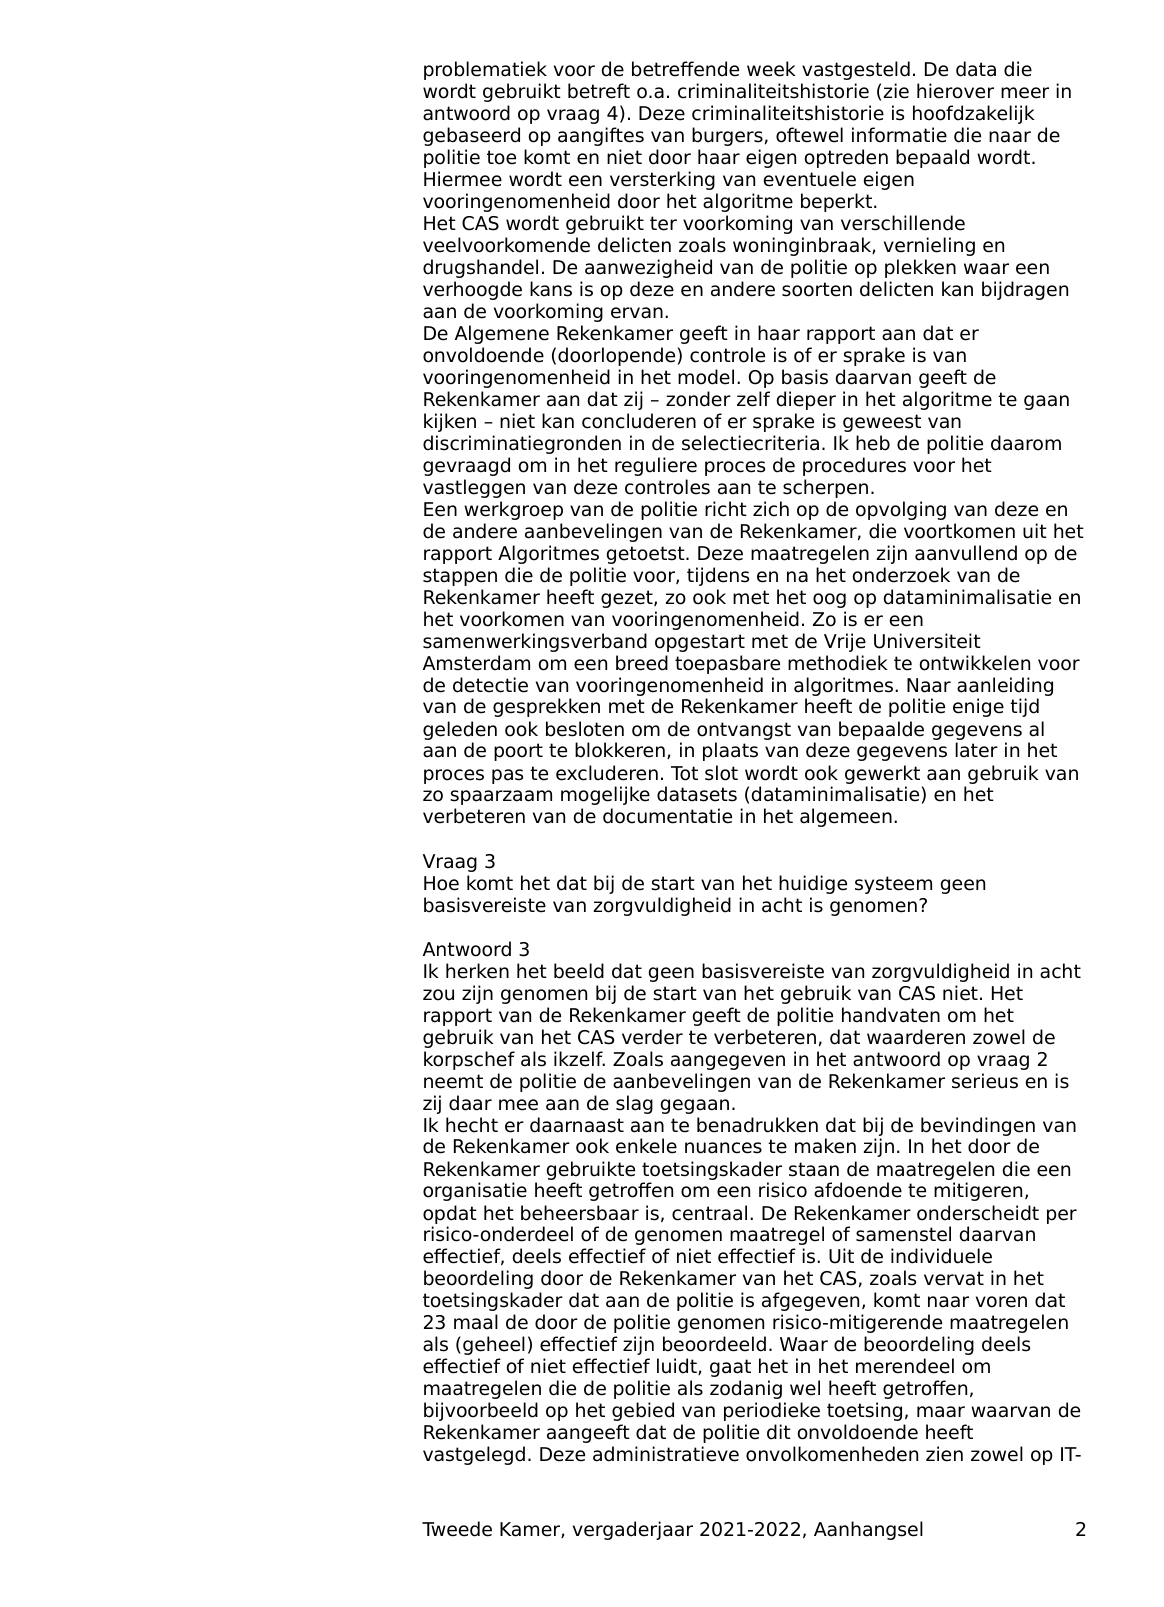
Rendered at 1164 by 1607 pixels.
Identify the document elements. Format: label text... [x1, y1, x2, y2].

text Het CAS wordt gebruikt ter voorkoming van verschillende veelvoorkomende delicten zoals woninginbraak, vernieling en drugshandel. De aanwezigheid van de politie op plekken waar een verhoogde kans is op deze en andere soorten delicten kan bijdragen aan de voorkoming ervan. [422, 213, 1087, 323]
text Ik hecht er daarnaast aan te benadrukken dat bij de bevindingen van de Rekenkamer ook enkele nuances te maken zijn. In het door de Rekenkamer gebruikte toetsingskader staan de maatregelen die een organisatie heeft getroffen om een risico afdoende te mitigeren, opdat het beheersbaar is, centraal. De Rekenkamer onderscheidt per risico-onderdeel of de genomen maatregel of samenstel daarvan effectief, deels effectief of niet effectief is. Uit de individuele beoordeling door de Rekenkamer van het CAS, zoals vervat in het toetsingskader dat aan de politie is afgegeven, komt naar voren dat 23 maal de door de politie genomen risico-mitigerende maatregelen als (geheel) effectief zijn beoordeeld. Waar de beoordeling deels effectief of niet effectief luidt, gaat het in het merendeel om maatregelen die de politie als zodanig wel heeft getroffen, bijvoorbeeld op het gebied van periodieke toetsing, maar waarvan de Rekenkamer aangeeft dat de politie dit onvoldoende heeft vastgelegd. Deze administratieve onvolkomenheden zien zowel op IT- [422, 1114, 1087, 1466]
text problematiek voor de betreffende week vastgesteld. De data die wordt gebruikt betreft o.a. criminaliteitshistorie (zie hierover meer in antwoord op vraag 4). Deze criminaliteitshistorie is hoofdzakelijk gebaseerd op aangiftes van burgers, oftewel informatie die naar de politie toe komt en niet door haar eigen optreden bepaald wordt. Hiermee wordt een versterking van eventuele eigen vooringenomenheid door het algoritme beperkt. [422, 59, 1087, 213]
text Ik herken het beeld dat geen basisvereiste van zorgvuldigheid in acht zou zijn genomen bij de start van het gebruik van CAS niet. Het rapport van de Rekenkamer geeft de politie handvaten om het gebruik van het CAS verder te verbeteren, dat waarderen zowel de korpschef als ikzelf. Zoals aangegeven in het antwoord op vraag 2 neemt de politie de aanbevelingen van de Rekenkamer serieus en is zij daar mee aan de slag gegaan. [422, 961, 1087, 1114]
text Hoe komt het dat bij de start van het huidige systeem geen basisvereiste van zorgvuldigheid in acht is genomen? [422, 872, 1087, 916]
text Vraag 3 [422, 851, 1087, 872]
text Antwoord 3 [422, 939, 1087, 961]
text Een werkgroep van de politie richt zich op de opvolging van deze en de andere aanbevelingen van de Rekenkamer, die voortkomen uit het rapport Algoritmes getoetst. Deze maatregelen zijn aanvullend op de stappen die de politie voor, tijdens en na het onderzoek van de Rekenkamer heeft gezet, zo ook met het oog op dataminimalisatie en het voorkomen van vooringenomenheid. Zo is er een samenwerkingsverband opgestart met de Vrije Universiteit Amsterdam om een breed toepasbare methodiek te ontwikkelen voor de detectie van vooringenomenheid in algoritmes. Naar aanleiding van de gesprekken met de Rekenkamer heeft de politie enige tijd geleden ook besloten om de ontvangst van bepaalde gegevens al aan de poort te blokkeren, in plaats van deze gegevens later in het proces pas te excluderen. Tot slot wordt ook gewerkt aan gebruik van zo spaarzaam mogelijke datasets (dataminimalisatie) en het verbeteren van de documentatie in het algemeen. [422, 499, 1087, 828]
text De Algemene Rekenkamer geeft in haar rapport aan dat er onvoldoende (doorlopende) controle is of er sprake is van vooringenomenheid in het model. Op basis daarvan geeft de Rekenkamer aan dat zij – zonder zelf dieper in het algoritme te gaan kijken – niet kan concluderen of er sprake is geweest van discriminatiegronden in de selectiecriteria. Ik heb de politie daarom gevraagd om in het reguliere proces de procedures voor het vastleggen van deze controles aan te scherpen. [422, 323, 1087, 499]
